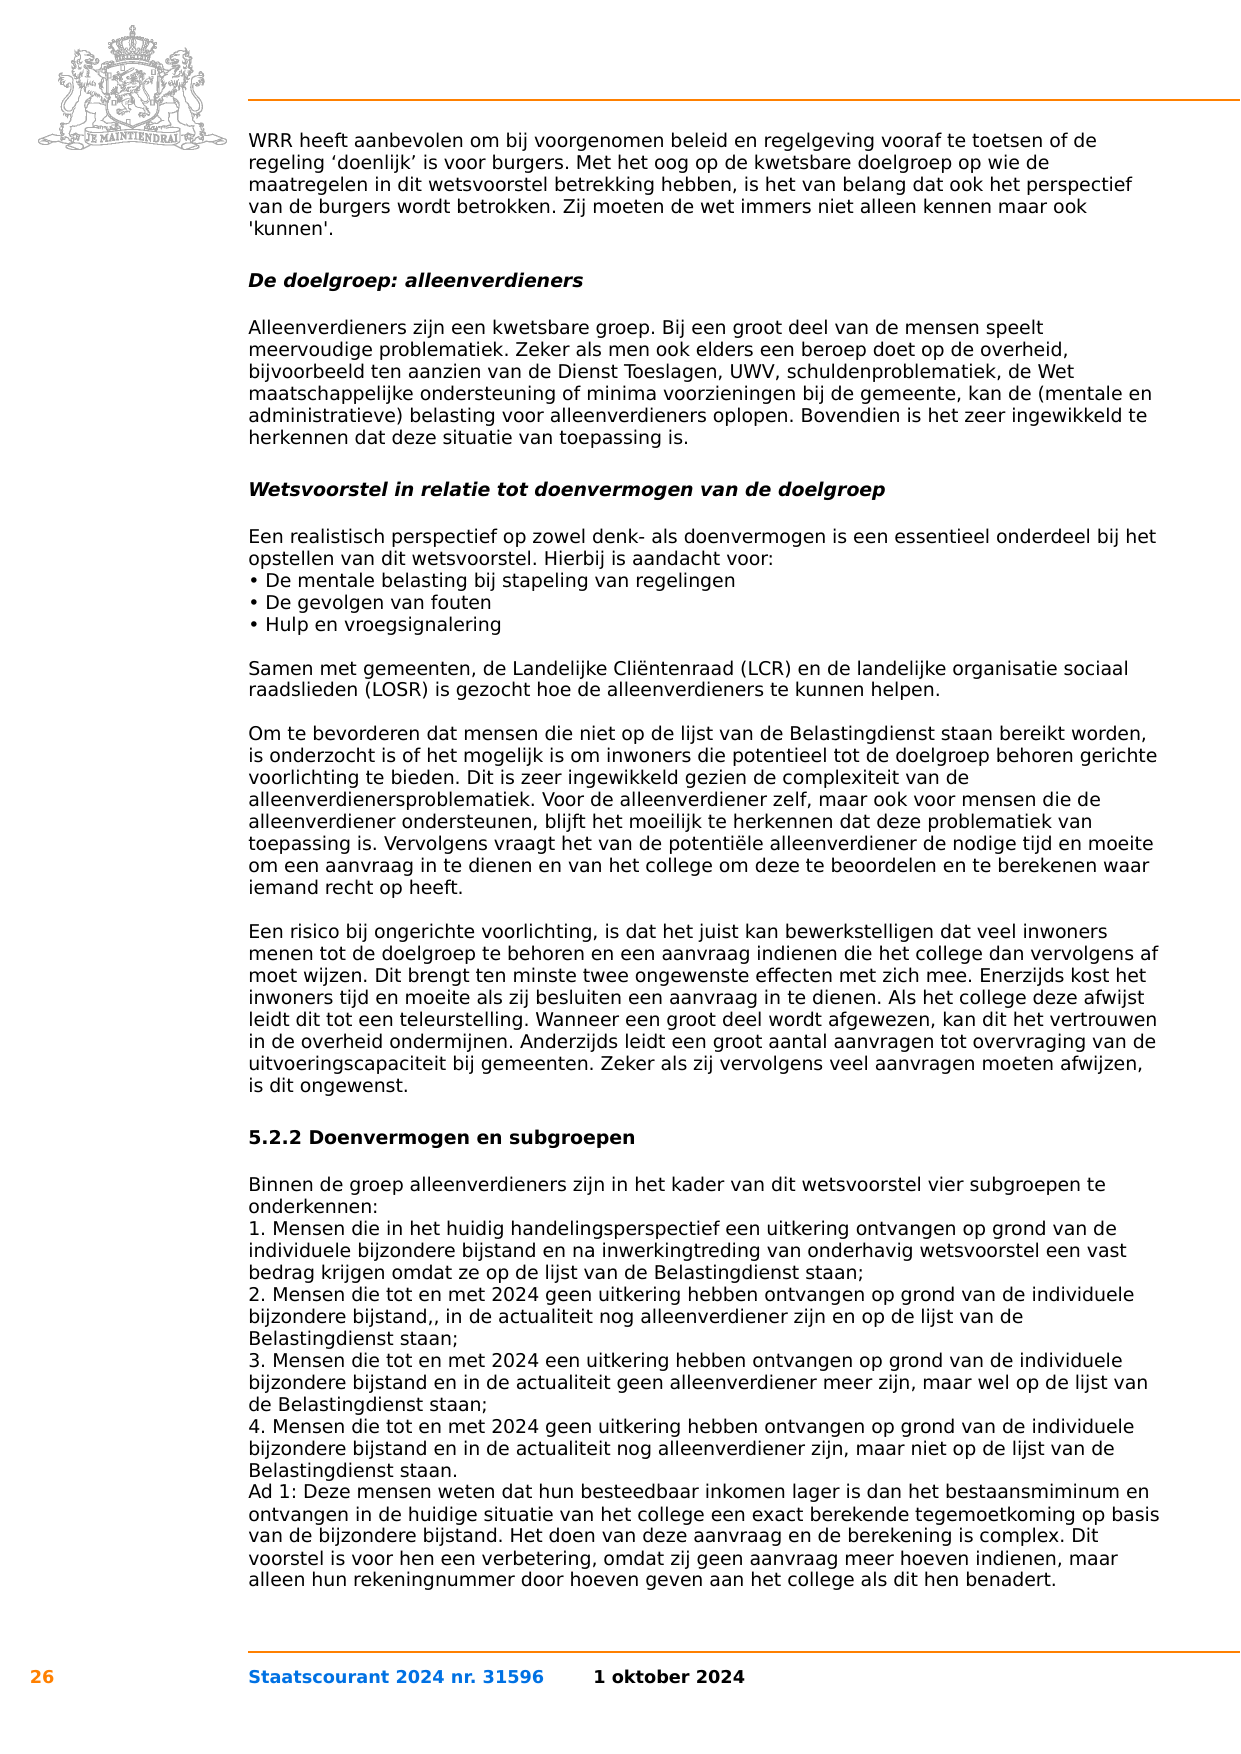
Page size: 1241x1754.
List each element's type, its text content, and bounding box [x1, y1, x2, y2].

text Ad 1: Deze mensen weten dat hun besteedbaar inkomen lager is dan het bestaansmiminum en ontvangen in de huidige situatie van het college een exact berekende tegemoetkoming op basis van de bijzondere bijstand. Het doen van deze aanvraag en de berekening is complex. Dit voorstel is voor hen een verbetering, omdat zij geen aanvraag meer hoeven indienen, maar alleen hun rekeningnummer door hoeven geven aan het college als dit hen benadert. [248, 1481, 1163, 1591]
text 3. Mensen die tot en met 2024 een uitkering hebben ontvangen op grond van de individuele bijzondere bijstand en in de actualiteit geen alleenverdiener meer zijn, maar wel op de lijst van de Belastingdienst staan; [248, 1349, 1163, 1416]
subtitle 5.2.2 Doenvermogen en subgroepen [248, 1127, 1163, 1149]
text • De mentale belasting bij stapeling van regelingen [248, 569, 1163, 592]
text • Hulp en vroegsignalering [248, 613, 1163, 636]
text 4. Mensen die tot en met 2024 geen uitkering hebben ontvangen op grond van de individuele bijzondere bijstand en in de actualiteit nog alleenverdiener zijn, maar niet op de lijst van de Belastingdienst staan. [248, 1416, 1163, 1481]
subtitle Wetsvoorstel in relatie tot doenvermogen van de doelgroep [248, 479, 1163, 501]
text Een risico bij ongerichte voorlichting, is dat het juist kan bewerkstelligen dat veel inwoners menen tot de doelgroep te behoren en een aanvraag indienen die het college dan vervolgens af moet wijzen. Dit brengt ten minste twee ongewenste effecten met zich mee. Enerzijds kost het inwoners tijd en moeite als zij besluiten een aanvraag in te dienen. Als het college deze afwijst leidt dit tot een teleurstelling. Wanneer een groot deel wordt afgewezen, kan dit het vertrouwen in de overheid ondermijnen. Anderzijds leidt een groot aantal aanvragen tot overvraging van de uitvoeringscapaciteit bij gemeenten. Zeker als zij vervolgens veel aanvragen moeten afwijzen, is dit ongewenst. [248, 921, 1163, 1097]
picture [38, 25, 227, 150]
text 1. Mensen die in het huidig handelingsperspectief een uitkering ontvangen op grond van de individuele bijzondere bijstand en na inwerkingtreding van onderhavig wetsvoorstel een vast bedrag krijgen omdat ze op de lijst van de Belastingdienst staan; [248, 1218, 1163, 1284]
text 2. Mensen die tot en met 2024 geen uitkering hebben ontvangen op grond van de individuele bijzondere bijstand,, in de actualiteit nog alleenverdiener zijn en op de lijst van de Belastingdienst staan; [248, 1284, 1163, 1349]
text Een realistisch perspectief op zowel denk- als doenvermogen is een essentieel onderdeel bij het opstellen van dit wetsvoorstel. Hierbij is aandacht voor: [248, 526, 1163, 569]
text Om te bevorderen dat mensen die niet op de lijst van de Belastingdienst staan bereikt worden, is onderzocht is of het mogelijk is om inwoners die potentieel tot de doelgroep behoren gerichte voorlichting te bieden. Dit is zeer ingewikkeld gezien de complexiteit van de alleenverdienersproblematiek. Voor de alleenverdiener zelf, maar ook voor mensen die de alleenverdiener ondersteunen, blijft het moeilijk te herkennen dat deze problematiek van toepassing is. Vervolgens vraagt het van de potentiële alleenverdiener de nodige tijd en moeite om een aanvraag in te dienen en van het college om deze te beoordelen en te berekenen waar iemand recht op heeft. [248, 723, 1163, 899]
text WRR heeft aanbevolen om bij voorgenomen beleid en regelgeving vooraf te toetsen of de regeling ‘doenlijk’ is voor burgers. Met het oog op de kwetsbare doelgroep op wie de maatregelen in dit wetsvoorstel betrekking hebben, is het van belang dat ook het perspectief van de burgers wordt betrokken. Zij moeten de wet immers niet alleen kennen maar ook 'kunnen'. [248, 130, 1163, 240]
text Alleenverdieners zijn een kwetsbare groep. Bij een groot deel van de mensen speelt meervoudige problematiek. Zeker als men ook elders een beroep doet op de overheid, bijvoorbeeld ten aanzien van de Dienst Toeslagen, UWV, schuldenproblematiek, de Wet maatschappelijke ondersteuning of minima voorzieningen bij de gemeente, kan de (mentale en administratieve) belasting voor alleenverdieners oplopen. Bovendien is het zeer ingewikkeld te herkennen dat deze situatie van toepassing is. [248, 317, 1163, 449]
text Binnen de groep alleenverdieners zijn in het kader van dit wetsvoorstel vier subgroepen te onderkennen: [248, 1174, 1163, 1218]
text • De gevolgen van fouten [248, 592, 1163, 613]
subtitle De doelgroep: alleenverdieners [248, 270, 1163, 292]
text Samen met gemeenten, de Landelijke Cliëntenraad (LCR) en de landelijke organisatie sociaal raadslieden (LOSR) is gezocht hoe de alleenverdieners te kunnen helpen. [248, 657, 1163, 701]
